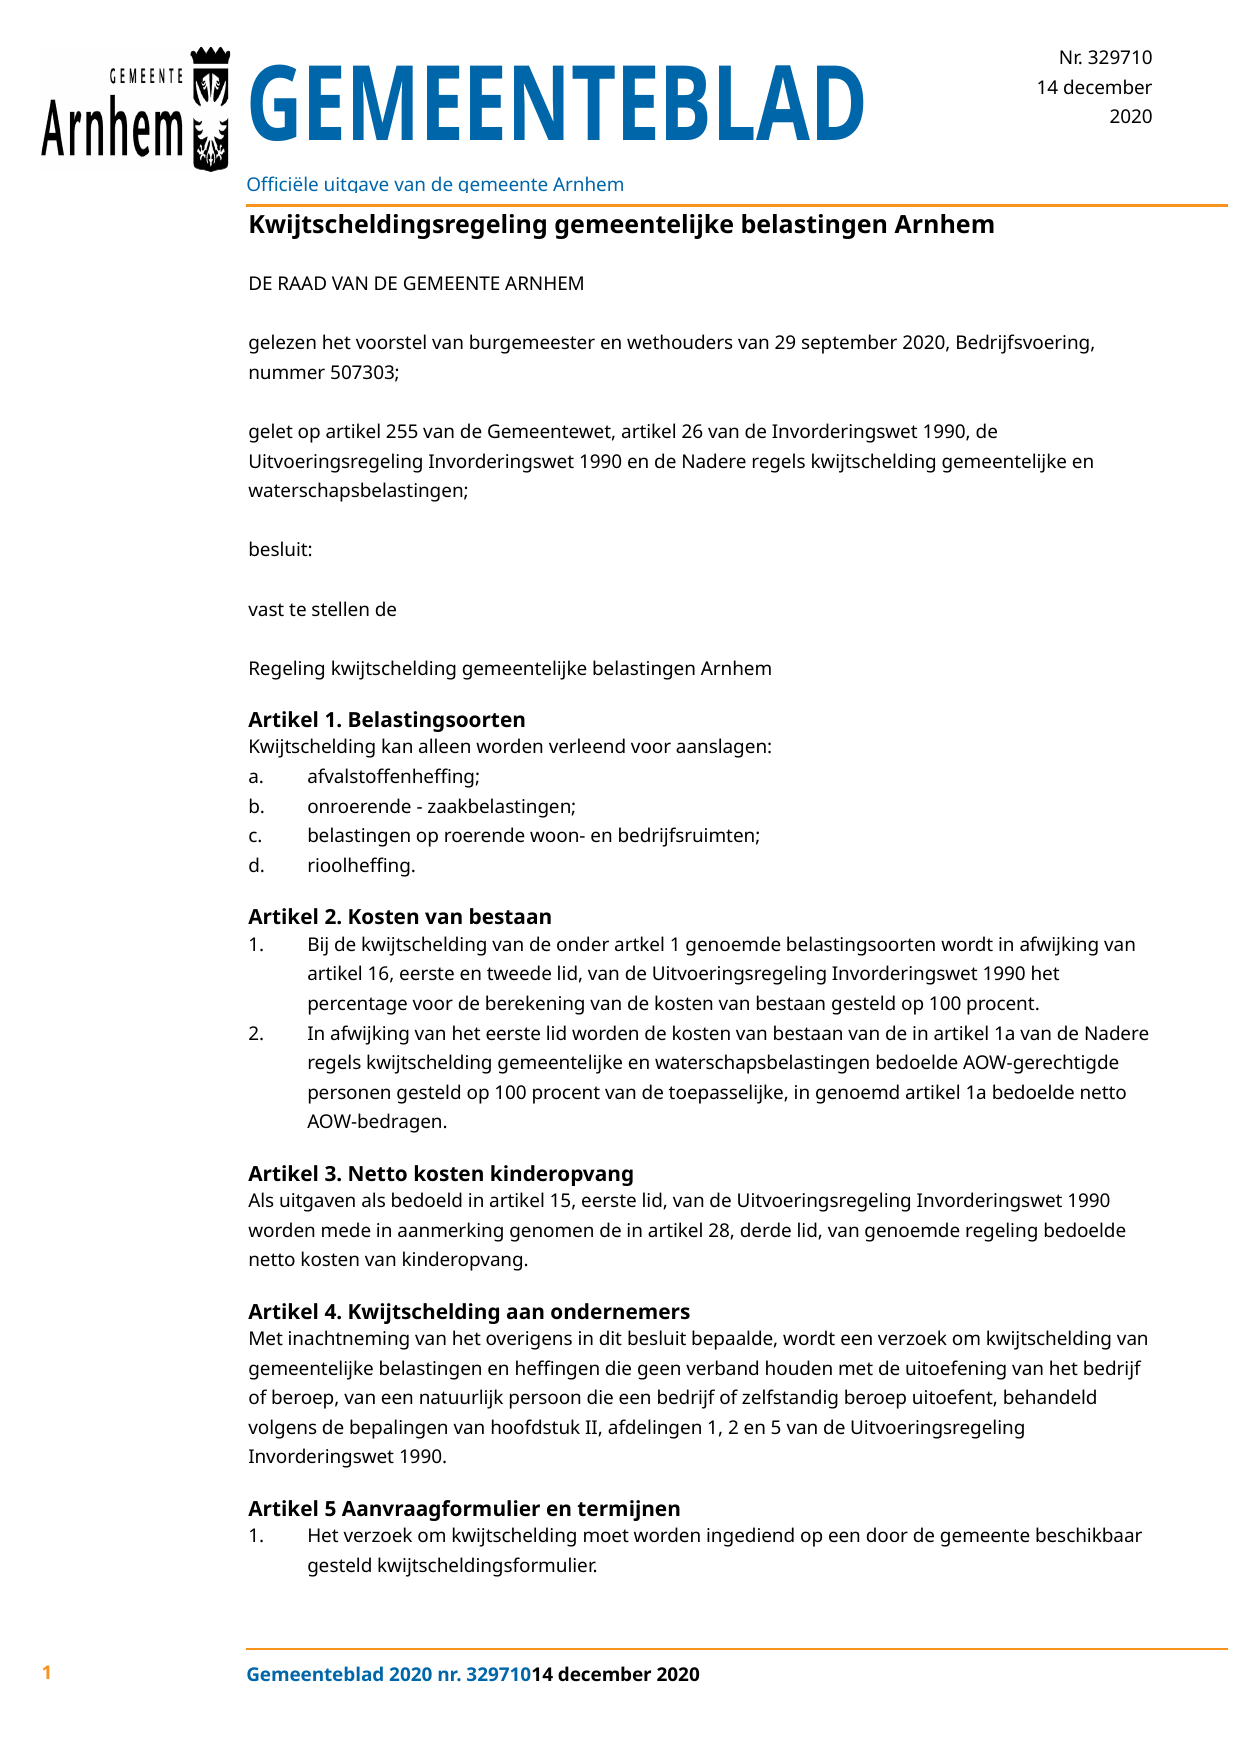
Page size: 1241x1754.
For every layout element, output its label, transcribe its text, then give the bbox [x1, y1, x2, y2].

text besluit: [248, 537, 1152, 562]
text Kwijtschelding kan alleen worden verleend voor aanslagen: [248, 734, 1152, 759]
picture [41, 47, 231, 172]
text Artikel 2. Kosten van bestaan [248, 902, 1152, 931]
text Artikel 3. Netto kosten kinderopvang [248, 1159, 1152, 1187]
list rioolheffing. [248, 852, 1152, 878]
list Bij de kwijtschelding van de onder artkel 1 genoemde belastingsoorten wordt in afwijking van artikel 16, eerste en tweede lid, van de Uitvoeringsregeling Invorderingswet 1990 het percentage voor de berekening van de kosten van bestaan gesteld op 100 procent. [248, 931, 1152, 1016]
list Het verzoek om kwijtschelding moet worden ingediend op een door de gemeente beschikbaar gesteld kwijtscheldingsformulier. [248, 1522, 1152, 1578]
text gelet op artikel 255 van de Gemeentewet, artikel 26 van de Invorderingswet 1990, de Uitvoeringsregeling Invorderingswet 1990 en de Nadere regels kwijtschelding gemeentelijke en waterschapsbelastingen; [248, 418, 1152, 503]
text Als uitgaven als bedoeld in artikel 15, eerste lid, van de Uitvoeringsregeling Invorderingswet 1990 worden mede in aanmerking genomen de in artikel 28, derde lid, van genoemde regeling bedoelde netto kosten van kinderopvang. [248, 1187, 1152, 1272]
text Artikel 4. Kwijtschelding aan ondernemers [248, 1297, 1152, 1325]
text DE RAAD VAN DE GEMEENTE ARNHEM [248, 270, 1152, 296]
text Met inachtneming van het overigens in dit besluit bepaalde, wordt een verzoek om kwijtschelding van gemeentelijke belastingen en heffingen die geen verband houden met de uitoefening van het bedrijf of beroep, van een natuurlijk persoon die een bedrijf of zelfstandig beroep uitoefent, behandeld volgens de bepalingen van hoofdstuk II, afdelingen 1, 2 en 5 van de Uitvoeringsregeling Invorderingswet 1990. [248, 1325, 1152, 1469]
text Artikel 5 Aanvraagformulier en termijnen [248, 1494, 1152, 1522]
list afvalstoffenheffing; [248, 763, 1152, 789]
text Regeling kwijtschelding gemeentelijke belastingen Arnhem [248, 655, 1152, 681]
text Kwijtscheldingsregeling gemeentelijke belastingen Arnhem [248, 207, 1152, 241]
text vast te stellen de [248, 596, 1152, 621]
list In afwijking van het eerste lid worden de kosten van bestaan van de in artikel 1a van de Nadere regels kwijtschelding gemeentelijke en waterschapsbelastingen bedoelde AOW-gerechtigde personen gesteld op 100 procent van de toepasselijke, in genoemd artikel 1a bedoelde netto AOW-bedragen. [248, 1020, 1152, 1134]
list onroerende - zaakbelastingen; [248, 793, 1152, 819]
text Artikel 1. Belastingsoorten [248, 705, 1152, 734]
text gelezen het voorstel van burgemeester en wethouders van 29 september 2020, Bedrijfsvoering, nummer 507303; [248, 329, 1152, 385]
list belastingen op roerende woon- en bedrijfsruimten; [248, 822, 1152, 848]
